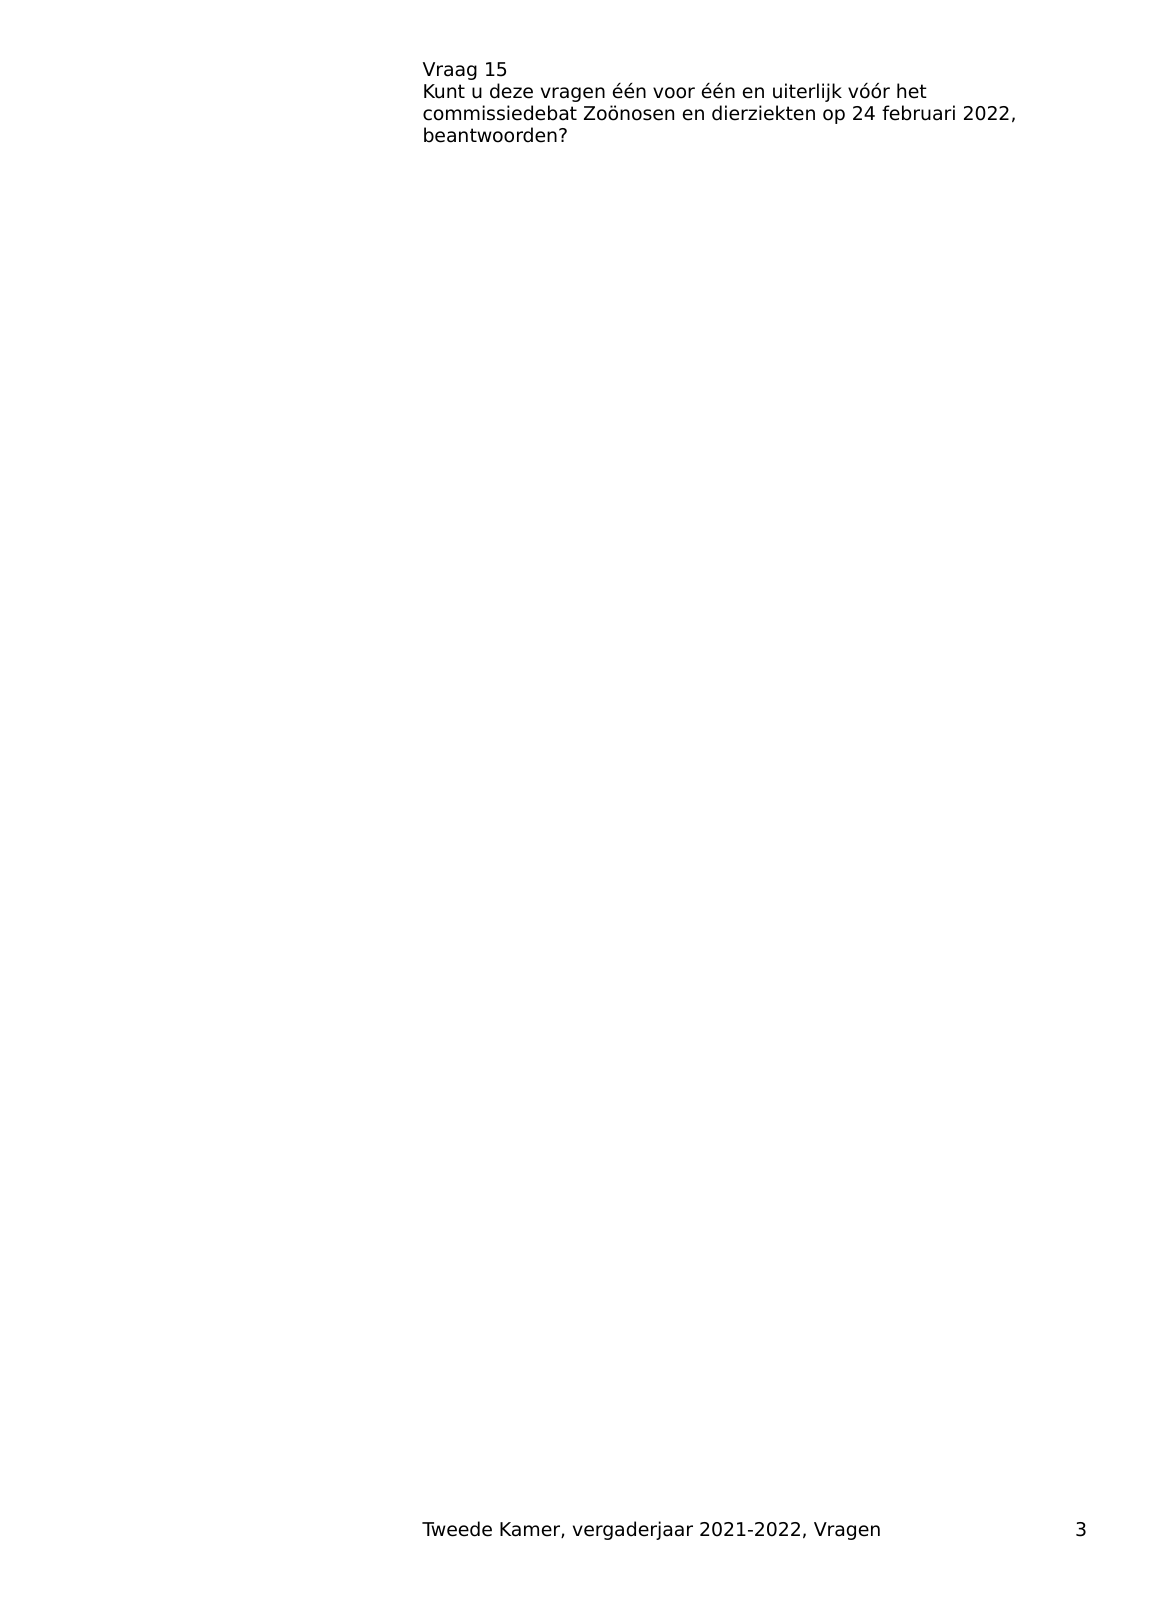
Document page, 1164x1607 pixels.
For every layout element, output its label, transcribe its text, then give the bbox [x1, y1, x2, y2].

text Vraag 15 [422, 59, 1087, 81]
text Kunt u deze vragen één voor één en uiterlijk vóór het commissiedebat Zoönosen en dierziekten op 24 februari 2022, beantwoorden? [422, 81, 1087, 147]
